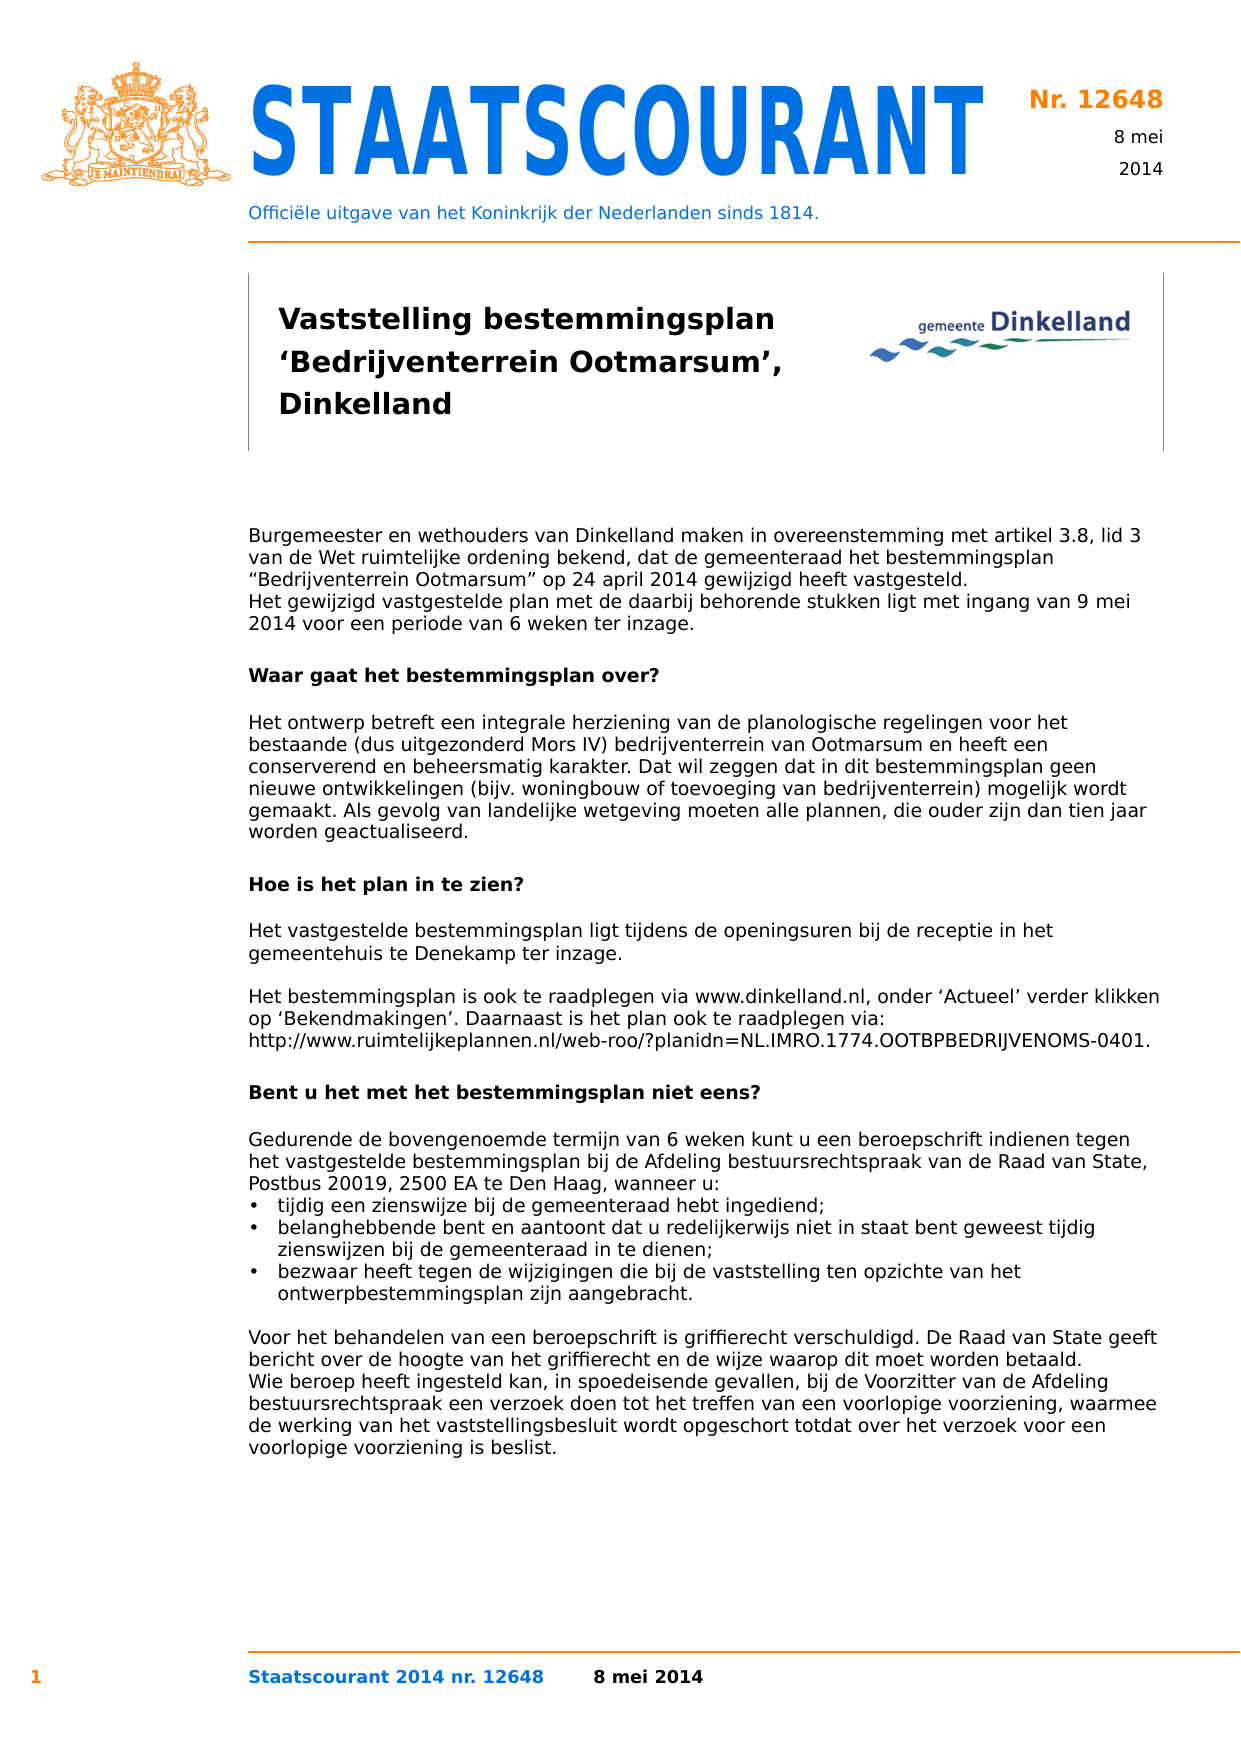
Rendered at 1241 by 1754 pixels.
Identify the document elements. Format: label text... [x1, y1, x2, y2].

subtitle Hoe is het plan in te zien? [248, 873, 1163, 895]
text Het ontwerp betreft een integrale herziening van de planologische regelingen voor het bestaande (dus uitgezonderd Mors IV) bedrijventerrein van Ootmarsum en heeft een conserverend en beheersmatig karakter. Dat wil zeggen dat in dit bestemmingsplan geen nieuwe ontwikkelingen (bijv. woningbouw of toevoeging van bedrijventerrein) mogelijk wordt gemaakt. Als gevolg van landelijke wetgeving moeten alle plannen, die ouder zijn dan tien jaar worden geactualiseerd. [248, 712, 1163, 843]
text Burgemeester en wethouders van Dinkelland maken in overeenstemming met artikel 3.8, lid 3 van de Wet ruimtelijke ordening bekend, dat de gemeenteraad het bestemmingsplan “Bedrijventerrein Ootmarsum” op 24 april 2014 gewijzigd heeft vastgesteld. [248, 525, 1163, 591]
subtitle Vaststelling bestemmingsplan ‘Bedrijventerrein Ootmarsum’, Dinkelland [249, 273, 1163, 451]
table_cell Officiële uitgave van het Koninkrijk der Nederlanden sinds 1814. [248, 203, 1240, 241]
subtitle Bent u het met het bestemmingsplan niet eens? [248, 1082, 1163, 1104]
text Wie beroep heeft ingesteld kan, in spoedeisende gevallen, bij de Voorzitter van de Afdeling bestuursrechtspraak een verzoek doen tot het treffen van een voorlopige voorziening, waarmee de werking van het vaststellingsbesluit wordt opgeschort totdat over het verzoek voor een voorlopige voorziening is beslist. [248, 1371, 1163, 1459]
text • belanghebbende bent en aantoont dat u redelijkerwijs niet in staat bent geweest tijdig zienswijzen bij de gemeenteraad in te dienen; [248, 1217, 1163, 1261]
text Het bestemmingsplan is ook te raadplegen via www.dinkelland.nl, onder ‘Actueel’ verder klikken op ‘Bekendmakingen’. Daarnaast is het plan ook te raadplegen via: http://www.ruimtelijkeplannen.nl/web-roo/?planidn=NL.IMRO.1774.OOTBPBEDRIJVENOMS-0401. [248, 986, 1163, 1052]
subtitle Waar gaat het bestemmingsplan over? [248, 664, 1163, 687]
text Het vastgestelde bestemmingsplan ligt tijdens de openingsuren bij de receptie in het gemeentehuis te Denekamp ter inzage. [248, 920, 1163, 964]
table_cell 8 mei [998, 121, 1240, 153]
picture [41, 62, 231, 186]
text • tijdig een zienswijze bij de gemeenteraad hebt ingediend; [248, 1195, 1163, 1217]
table_header [25, 62, 248, 241]
text Voor het behandelen van een beroepschrift is griffierecht verschuldigd. De Raad van State geeft bericht over de hoogte van het griffierecht en de wijze waarop dit moet worden betaald. [248, 1327, 1163, 1371]
text Gedurende de bovengenoemde termijn van 6 weken kunt u een beroepschrift indienen tegen het vastgestelde bestemmingsplan bij de Afdeling bestuursrechtspraak van de Raad van State, Postbus 20019, 2500 EA te Den Haag, wanneer u: [248, 1129, 1163, 1195]
text • bezwaar heeft tegen de wijzigingen die bij de vaststelling ten opzichte van het ontwerpbestemmingsplan zijn aangebracht. [248, 1261, 1163, 1305]
text Het gewijzigd vastgestelde plan met de daarbij behorende stukken ligt met ingang van 9 mei 2014 voor een periode van 6 weken ter inzage. [248, 591, 1163, 634]
picture [867, 302, 1134, 368]
table_header Nr. 12648 [998, 62, 1240, 121]
table_cell 2014 [998, 153, 1240, 203]
table_header STAATSCOURANT [248, 62, 998, 203]
